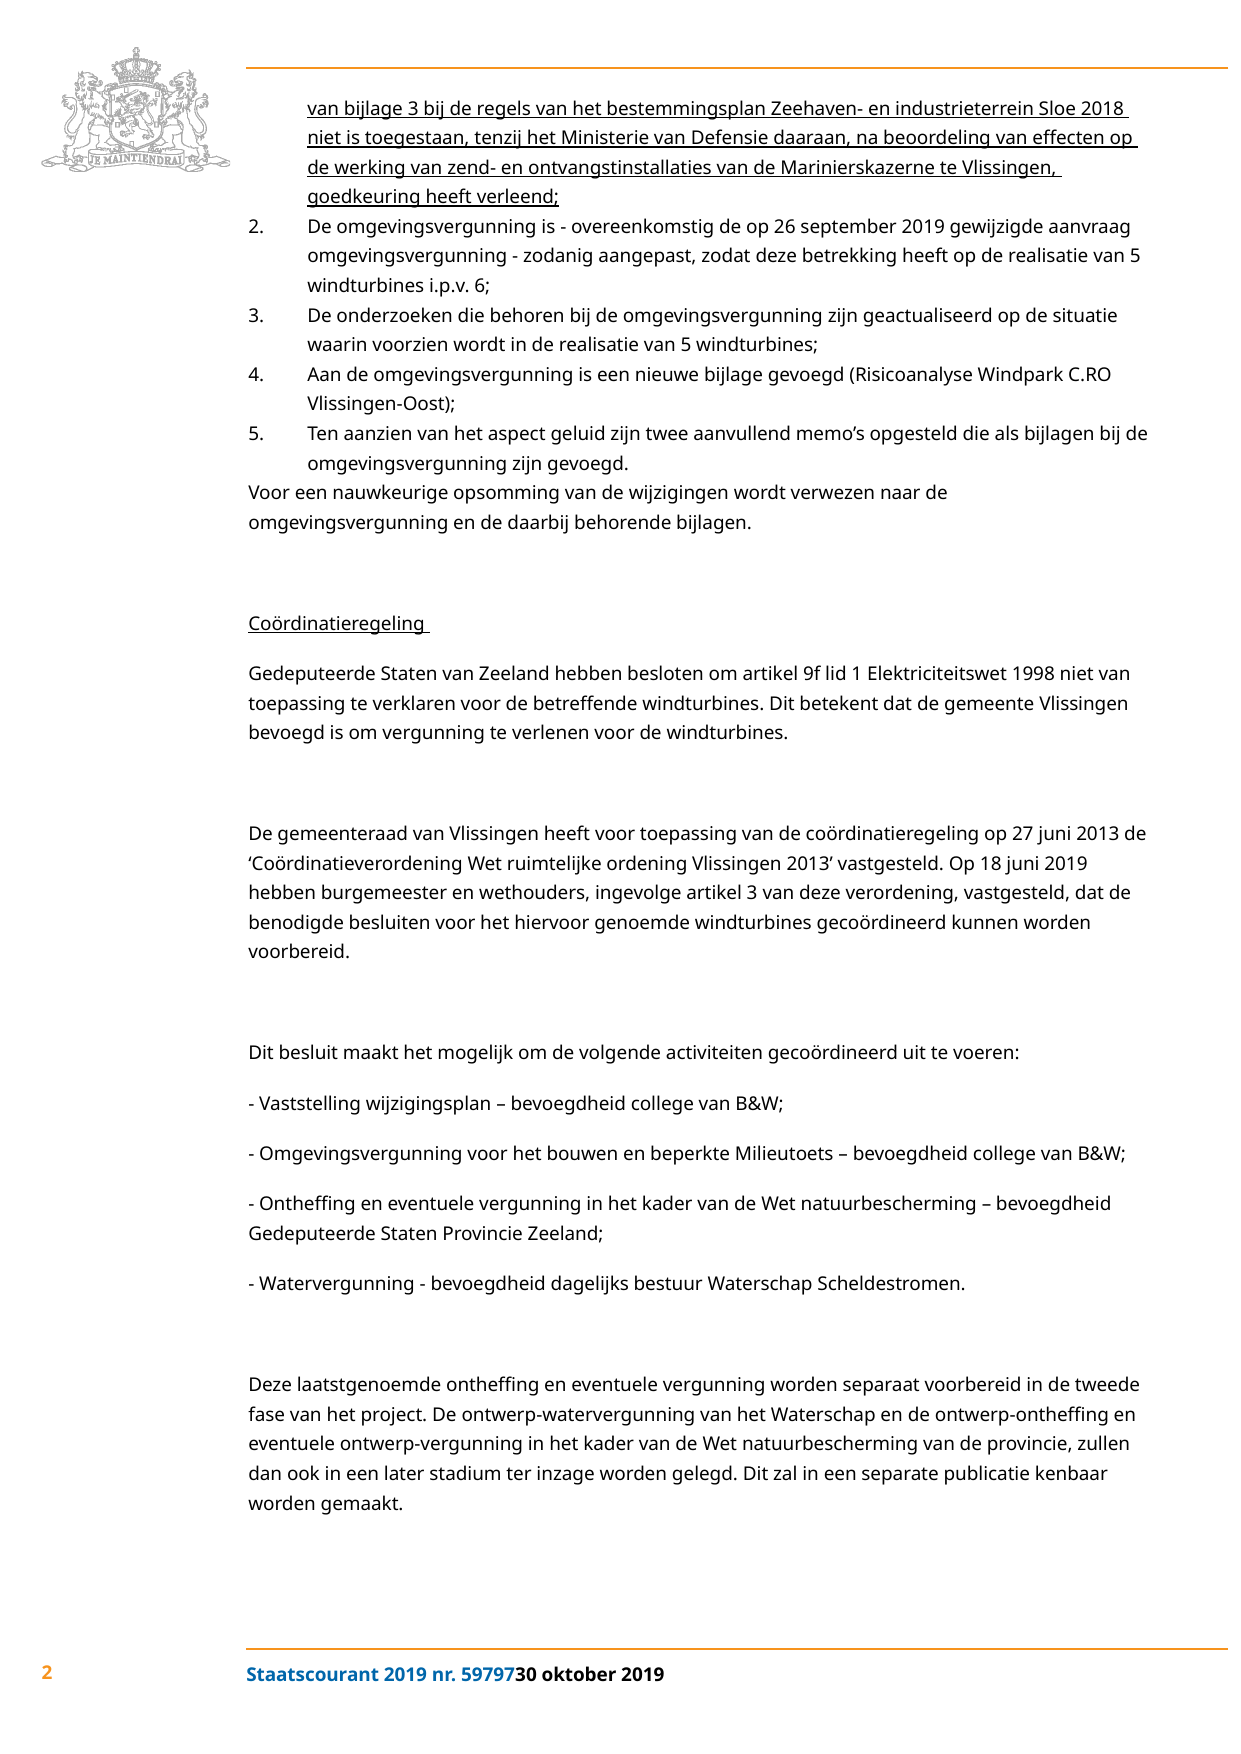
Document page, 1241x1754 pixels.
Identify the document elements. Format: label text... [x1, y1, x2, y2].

text - Vaststelling wijzigingsplan – bevoegdheid college van B&W; [248, 1090, 1152, 1116]
text De gemeenteraad van Vlissingen heeft voor toepassing van de coördinatieregeling op 27 juni 2013 de ‘Coördinatieverordening Wet ruimtelijke ordening Vlissingen 2013’ vastgesteld. Op 18 juni 2019 hebben burgemeester en wethouders, ingevolge artikel 3 van deze verordening, vastgesteld, dat de benodigde besluiten voor het hiervoor genoemde windturbines gecoördineerd kunnen worden voorbereid. [248, 820, 1152, 964]
text - Omgevingsvergunning voor het bouwen en beperkte Milieutoets – bevoegdheid college van B&W; [248, 1140, 1152, 1166]
text Voor een nauwkeurige opsomming van de wijzigingen wordt verwezen naar de omgevingsvergunning en de daarbij behorende bijlagen. [248, 479, 1152, 535]
list De onderzoeken die behoren bij de omgevingsvergunning zijn geactualiseerd op de situatie waarin voorzien wordt in de realisatie van 5 windturbines; [248, 302, 1152, 357]
picture [41, 47, 231, 172]
list Ten aanzien van het aspect geluid zijn twee aanvullend memo’s opgesteld die als bijlagen bij de omgevingsvergunning zijn gevoegd. [248, 420, 1152, 476]
text Coördinatieregeling [248, 610, 1152, 636]
text Dit besluit maakt het mogelijk om de volgende activiteiten gecoördineerd uit te voeren: [248, 1039, 1152, 1065]
text - Watervergunning - bevoegdheid dagelijks bestuur Waterschap Scheldestromen. [248, 1271, 1152, 1296]
text - Ontheffing en eventuele vergunning in het kader van de Wet natuurbescherming – bevoegdheid Gedeputeerde Staten Provincie Zeeland; [248, 1191, 1152, 1246]
text Gedeputeerde Staten van Zeeland hebben besloten om artikel 9f lid 1 Elektriciteitswet 1998 niet van toepassing te verklaren voor de betreffende windturbines. Dit betekent dat de gemeente Vlissingen bevoegd is om vergunning te verlenen voor de windturbines. [248, 660, 1152, 745]
list De omgevingsvergunning is - overeenkomstig de op 26 september 2019 gewijzigde aanvraag omgevingsvergunning - zodanig aangepast, zodat deze betrekking heeft op de realisatie van 5 windturbines i.p.v. 6; [248, 213, 1152, 298]
list van bijlage 3 bij de regels van het bestemmingsplan Zeehaven- en industrieterrein Sloe 2018 niet is toegestaan, tenzij het Ministerie van Defensie daaraan, na beoordeling van effecten op de werking van zend- en ontvangstinstallaties van de Marinierskazerne te Vlissingen, goedkeuring heeft verleend; [248, 95, 1152, 209]
text Deze laatstgenoemde ontheffing en eventuele vergunning worden separaat voorbereid in de tweede fase van het project. De ontwerp-watervergunning van het Waterschap en de ontwerp-ontheffing en eventuele ontwerp-vergunning in het kader van de Wet natuurbescherming van de provincie, zullen dan ook in een later stadium ter inzage worden gelegd. Dit zal in een separate publicatie kenbaar worden gemaakt. [248, 1371, 1152, 1516]
list Aan de omgevingsvergunning is een nieuwe bijlage gevoegd (Risicoanalyse Windpark C.RO Vlissingen-Oost); [248, 361, 1152, 416]
